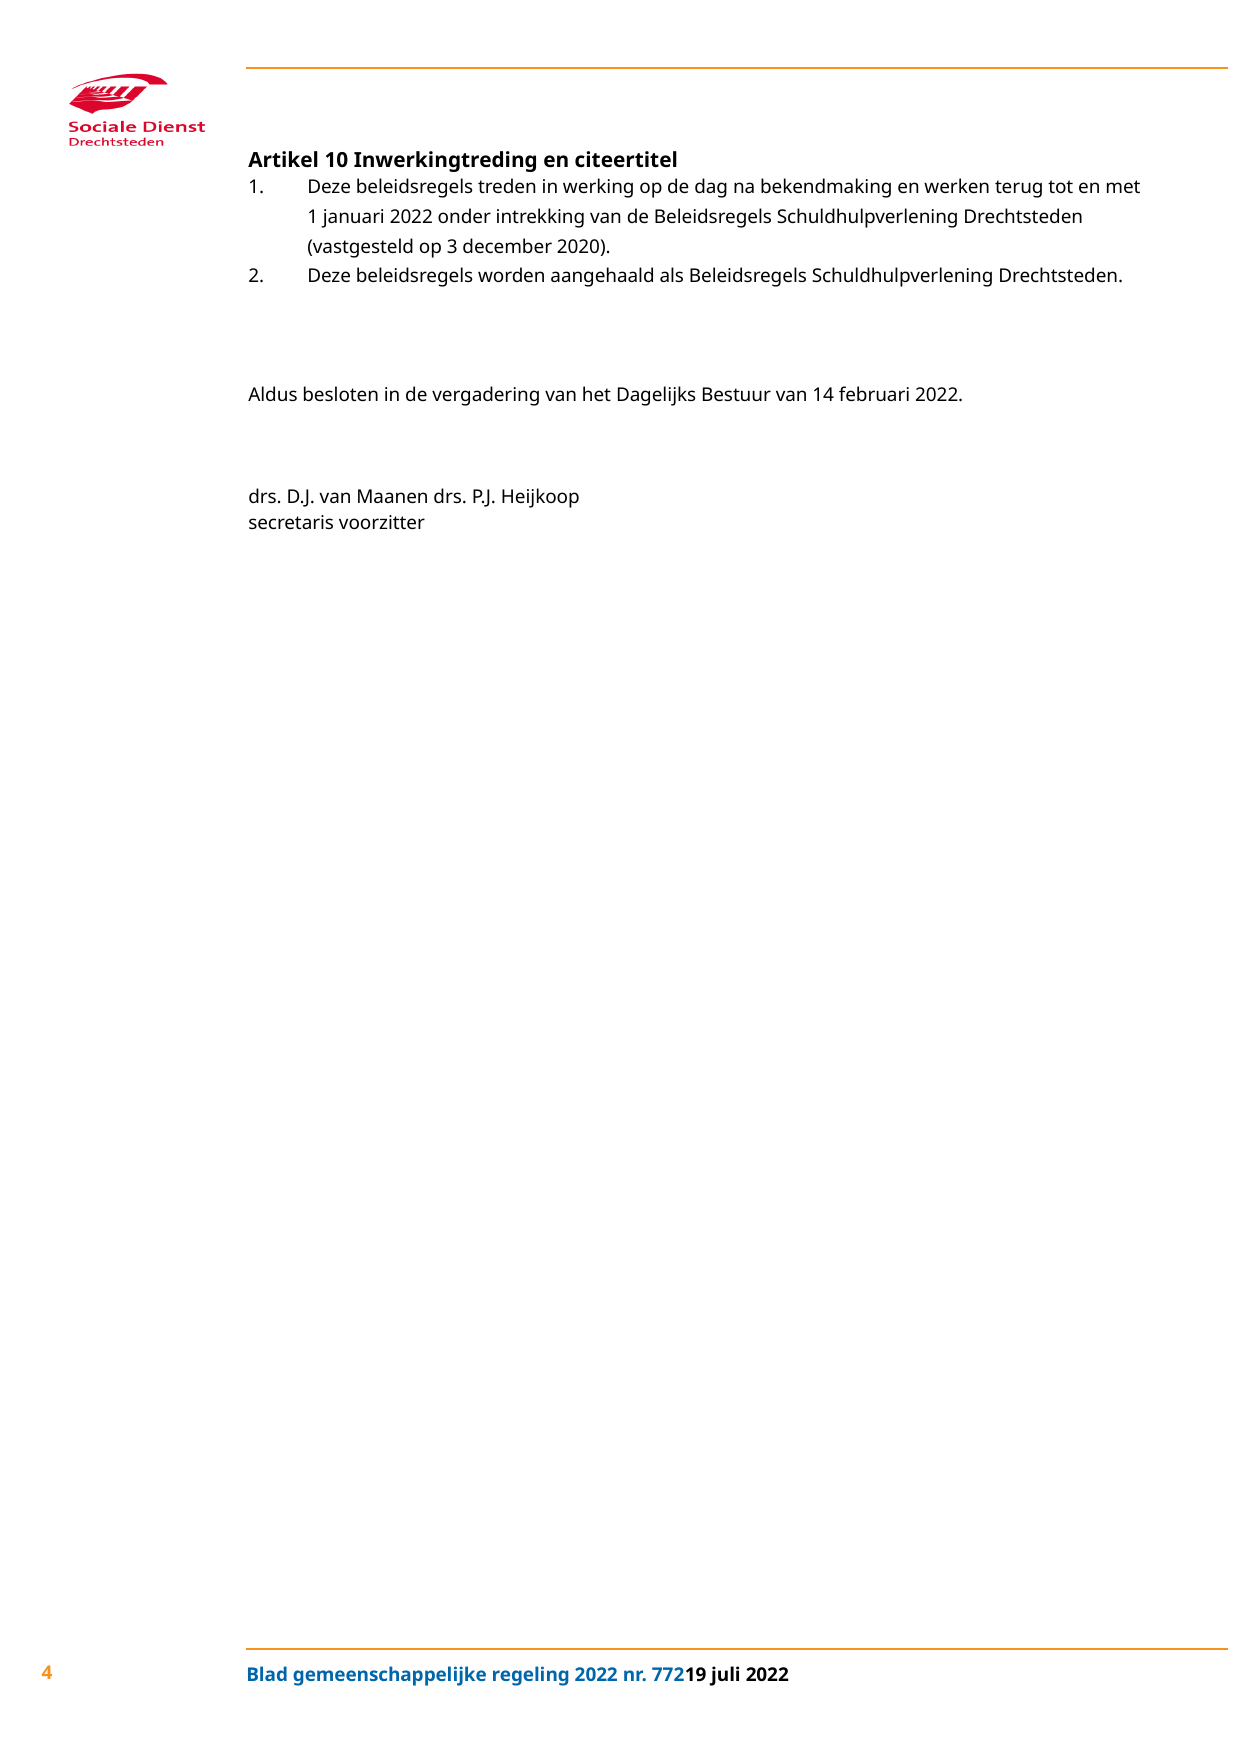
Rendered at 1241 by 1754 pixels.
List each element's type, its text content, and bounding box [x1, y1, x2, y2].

list Deze beleidsregels treden in werking op de dag na bekendmaking en werken terug tot en met 1 januari 2022 onder intrekking van de Beleidsregels Schuldhulpverlening Drechtsteden (vastgesteld op 3 december 2020). [248, 174, 1152, 258]
text drs. D.J. van Maanen drs. P.J. Heijkoop [248, 484, 1152, 509]
list Deze beleidsregels worden aangehaald als Beleidsregels Schuldhulpverlening Drechtsteden. [248, 262, 1152, 288]
picture [41, 47, 231, 172]
text Artikel 10 Inwerkingtreding en citeertitel [248, 145, 1152, 174]
text Aldus besloten in de vergadering van het Dagelijks Bestuur van 14 februari 2022. [248, 381, 1152, 406]
text secretaris voorzitter [248, 509, 1152, 535]
